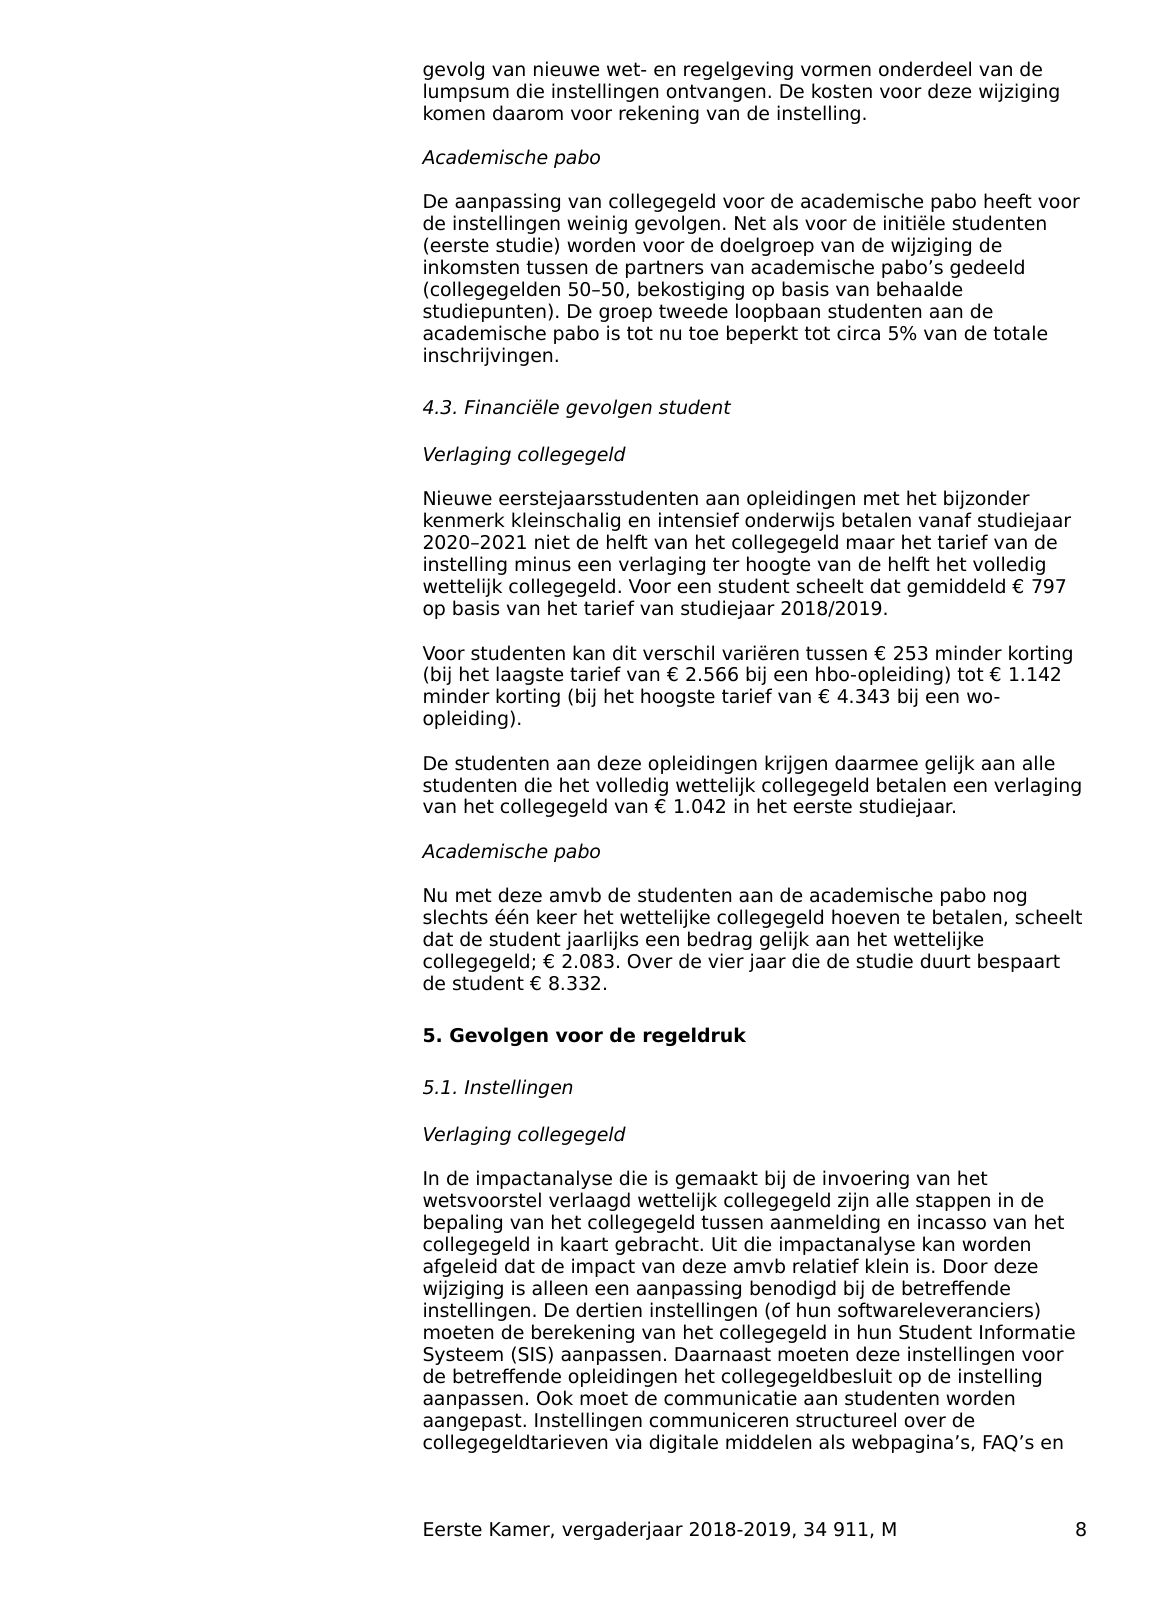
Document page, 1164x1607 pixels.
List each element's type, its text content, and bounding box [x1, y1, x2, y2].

subtitle 5. Gevolgen voor de regeldruk [422, 1025, 1087, 1047]
text In de impactanalyse die is gemaakt bij de invoering van het wetsvoorstel verlaagd wettelijk collegegeld zijn alle stappen in de bepaling van het collegegeld tussen aanmelding en incasso van het collegegeld in kaart gebracht. Uit die impactanalyse kan worden afgeleid dat de impact van deze amvb relatief klein is. Door deze wijziging is alleen een aanpassing benodigd bij de betreffende instellingen. De dertien instellingen (of hun softwareleveranciers) moeten de berekening van het collegegeld in hun Student Informatie Systeem (SIS) aanpassen. Daarnaast moeten deze instellingen voor de betreffende opleidingen het collegegeldbesluit op de instelling aanpassen. Ook moet de communicatie aan studenten worden aangepast. Instellingen communiceren structureel over de collegegeldtarieven via digitale middelen als webpagina’s, FAQ’s en [422, 1168, 1087, 1453]
text Voor studenten kan dit verschil variëren tussen € 253 minder korting (bij het laagste tarief van € 2.566 bij een hbo-opleiding) tot € 1.142 minder korting (bij het hoogste tarief van € 4.343 bij een wo-opleiding). [422, 642, 1087, 730]
text De studenten aan deze opleidingen krijgen daarmee gelijk aan alle studenten die het volledig wettelijk collegegeld betalen een verlaging van het collegegeld van € 1.042 in het eerste studiejaar. [422, 752, 1087, 818]
subtitle 5.1. Instellingen [422, 1077, 1087, 1099]
subtitle Verlaging collegegeld [422, 1124, 1087, 1146]
text De aanpassing van collegegeld voor de academische pabo heeft voor de instellingen weinig gevolgen. Net als voor de initiële studenten (eerste studie) worden voor de doelgroep van de wijziging de inkomsten tussen de partners van academische pabo’s gedeeld (collegegelden 50–50, bekostiging op basis van behaalde studiepunten). De groep tweede loopbaan studenten aan de academische pabo is tot nu toe beperkt tot circa 5% van de totale inschrijvingen. [422, 191, 1087, 367]
subtitle Academische pabo [422, 841, 1087, 863]
text Nieuwe eerstejaarsstudenten aan opleidingen met het bijzonder kenmerk kleinschalig en intensief onderwijs betalen vanaf studiejaar 2020–2021 niet de helft van het collegegeld maar het tarief van de instelling minus een verlaging ter hoogte van de helft het volledig wettelijk collegegeld. Voor een student scheelt dat gemiddeld € 797 op basis van het tarief van studiejaar 2018/2019. [422, 488, 1087, 620]
text gevolg van nieuwe wet- en regelgeving vormen onderdeel van de lumpsum die instellingen ontvangen. De kosten voor deze wijziging komen daarom voor rekening van de instelling. [422, 59, 1087, 125]
subtitle Academische pabo [422, 147, 1087, 169]
subtitle 4.3. Financiële gevolgen student [422, 397, 1087, 419]
subtitle Verlaging collegegeld [422, 444, 1087, 466]
text Nu met deze amvb de studenten aan de academische pabo nog slechts één keer het wettelijke collegegeld hoeven te betalen, scheelt dat de student jaarlijks een bedrag gelijk aan het wettelijke collegegeld; € 2.083. Over de vier jaar die de studie duurt bespaart de student € 8.332. [422, 885, 1087, 995]
